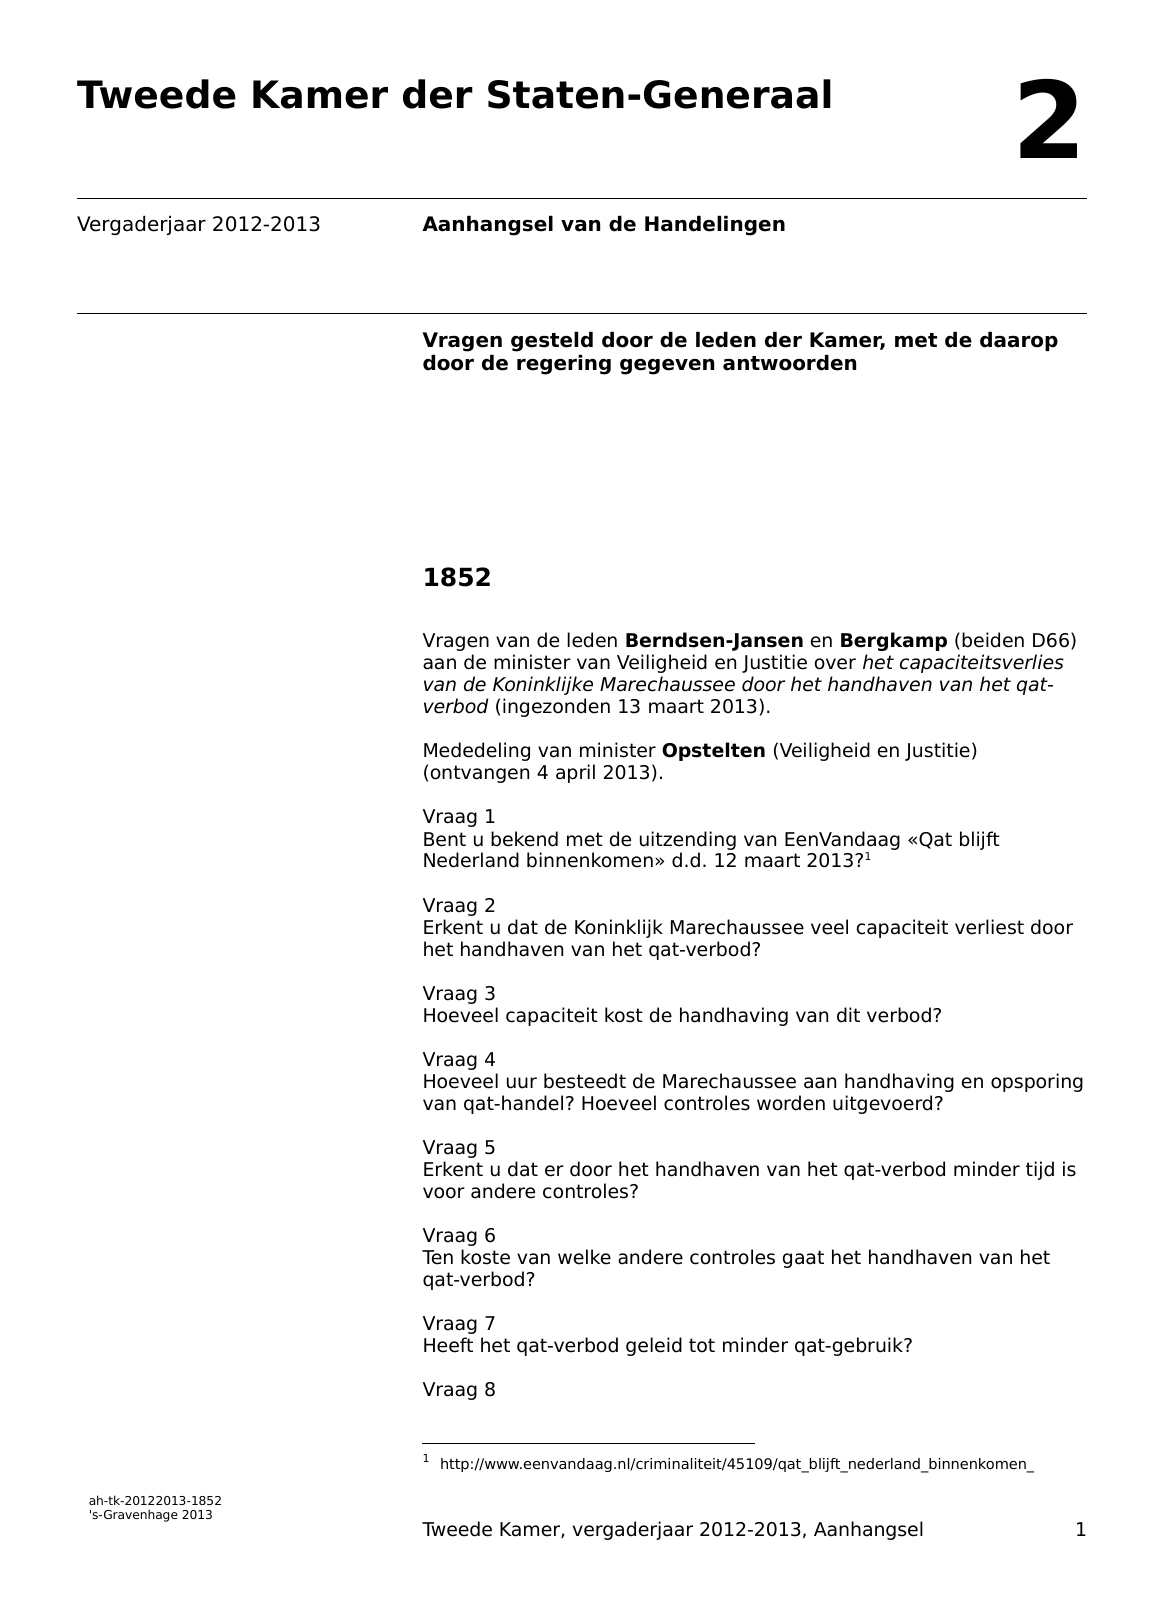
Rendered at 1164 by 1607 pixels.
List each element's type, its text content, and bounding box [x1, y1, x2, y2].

text Bent u bekend met de uitzending van EenVandaag «Qat blijft Nederland binnenkomen» d.d. 12 maart 2013? [422, 828, 1087, 872]
text Vraag 6 [422, 1225, 1087, 1247]
table_cell Vragen gesteld door de leden der Kamer, met de daarop door de regering gegeven antwoorden [422, 314, 1087, 375]
text Vraag 2 [422, 894, 1087, 917]
table_cell Vergaderjaar 2012-2013 [77, 199, 422, 313]
text Vraag 1 [422, 806, 1087, 828]
text ah-tk-20122013-1852 [88, 1494, 323, 1508]
text 1852 [422, 563, 1087, 592]
table_cell Aanhangsel van de Handelingen [422, 199, 1087, 313]
text Erkent u dat de Koninklijk Marechaussee veel capaciteit verliest door het handhaven van het qat-verbod? [422, 917, 1087, 961]
text Vragen van de leden Berndsen-Jansen en Bergkamp (beiden D66) aan de minister van Veiligheid en Justitie over het capaciteitsverlies van de Koninklijke Marechaussee door het handhaven van het qat-verbod (ingezonden 13 maart 2013). [422, 630, 1087, 718]
text http://www.eenvandaag.nl/criminaliteit/45109/qat_blijft_nederland_binnenkomen_ [422, 1452, 1087, 1474]
table_header 2 [886, 59, 1087, 198]
text Heeft het qat-verbod geleid tot minder qat-gebruik? [422, 1335, 1087, 1357]
text Erkent u dat er door het handhaven van het qat-verbod minder tijd is voor andere controles? [422, 1159, 1087, 1203]
text Mededeling van minister Opstelten (Veiligheid en Justitie) (ontvangen 4 april 2013). [422, 740, 1087, 784]
text 's-Gravenhage 2013 [88, 1508, 323, 1522]
table_header Tweede Kamer der Staten-Generaal [77, 59, 886, 198]
text Vraag 3 [422, 983, 1087, 1005]
text Ten koste van welke andere controles gaat het handhaven van het qat-verbod? [422, 1247, 1087, 1291]
text Hoeveel uur besteedt de Marechaussee aan handhaving en opsporing van qat-handel? Hoeveel controles worden uitgevoerd? [422, 1071, 1087, 1115]
text Vraag 8 [422, 1379, 1087, 1401]
table_cell [77, 314, 422, 375]
text Vraag 5 [422, 1137, 1087, 1159]
text Hoeveel capaciteit kost de handhaving van dit verbod? [422, 1005, 1087, 1027]
text Vraag 7 [422, 1313, 1087, 1335]
text Vraag 4 [422, 1049, 1087, 1071]
